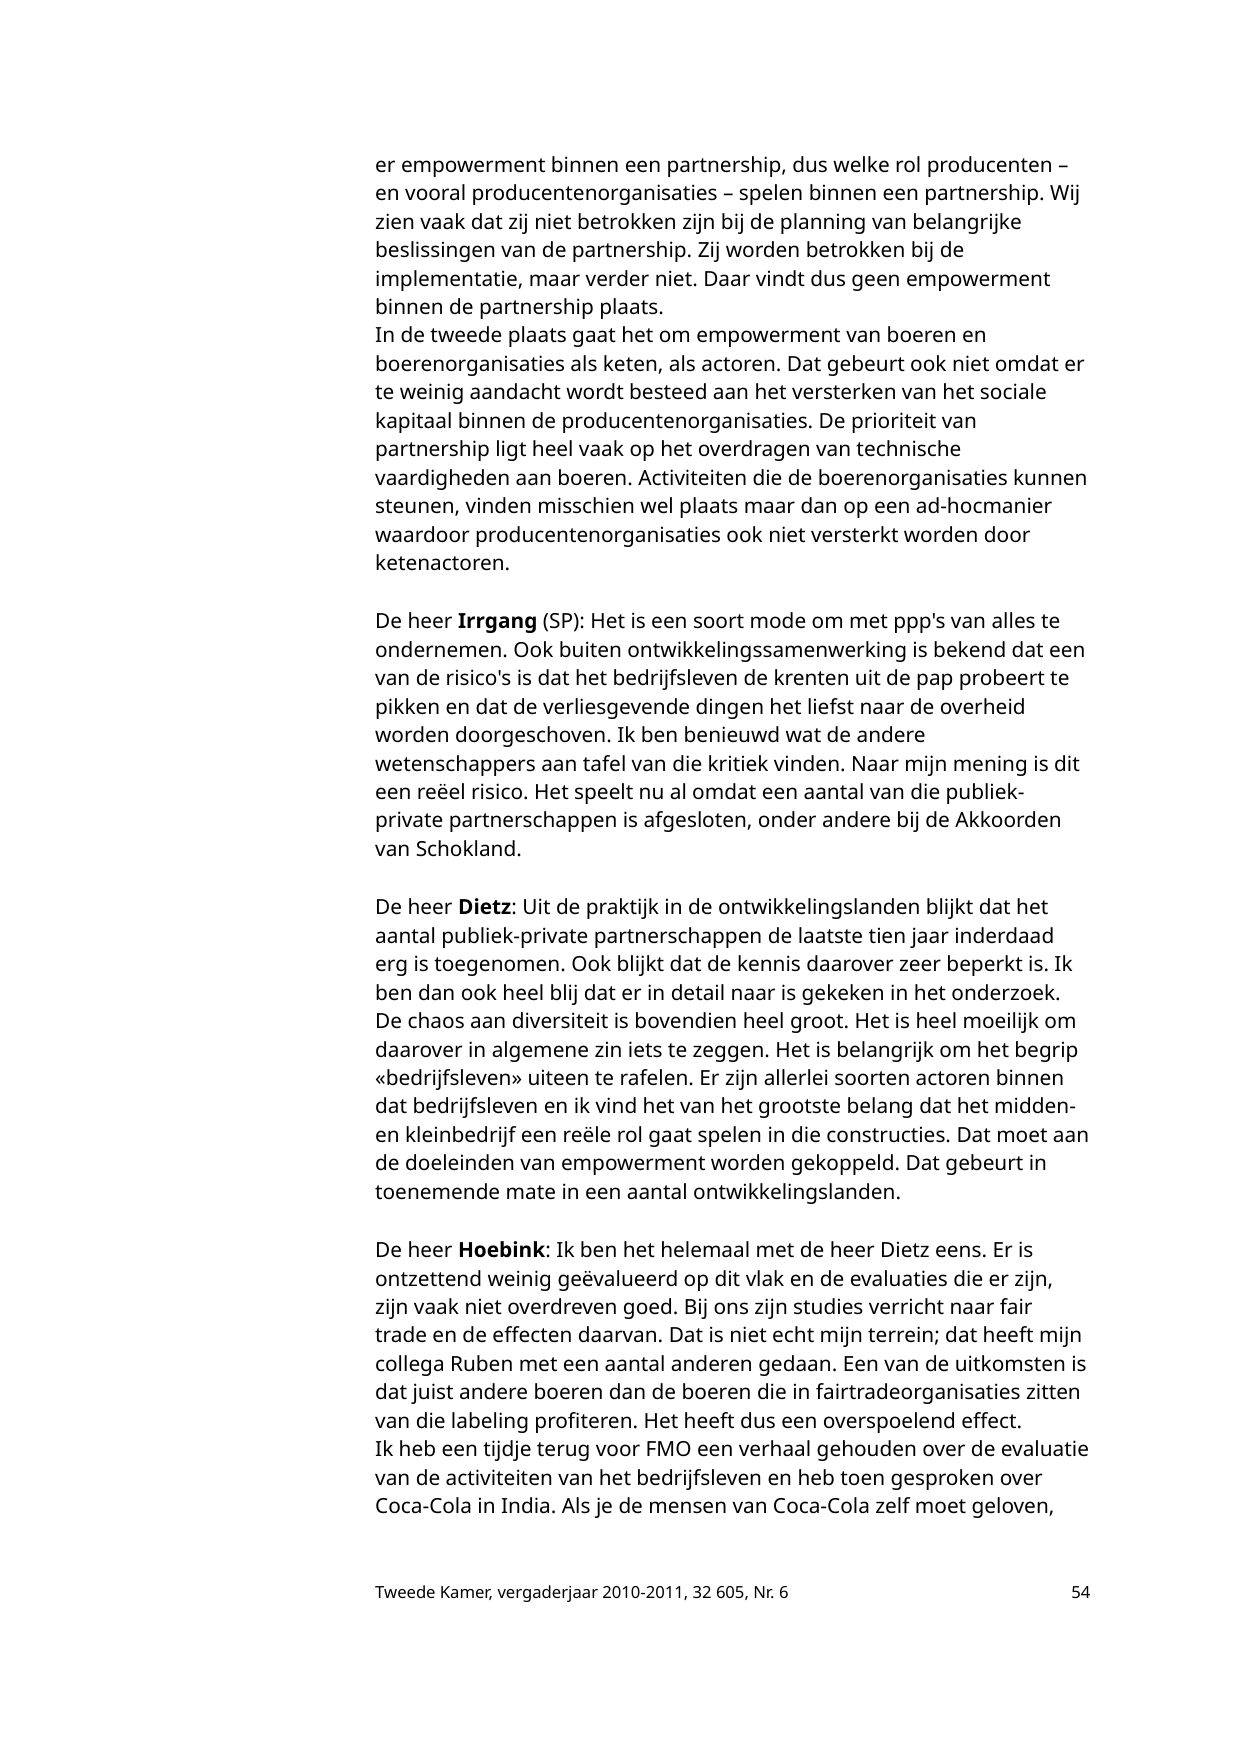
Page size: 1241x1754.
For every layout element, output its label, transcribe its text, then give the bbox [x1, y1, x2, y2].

text De heer Dietz: Uit de praktijk in de ontwikkelingslanden blijkt dat het aantal publiek-private partnerschappen de laatste tien jaar inderdaad erg is toegenomen. Ook blijkt dat de kennis daarover zeer beperkt is. Ik ben dan ook heel blij dat er in detail naar is gekeken in het onderzoek. De chaos aan diversiteit is bovendien heel groot. Het is heel moeilijk om daarover in algemene zin iets te zeggen. Het is belangrijk om het begrip «bedrijfsleven» uiteen te rafelen. Er zijn allerlei soorten actoren binnen dat bedrijfsleven en ik vind het van het grootste belang dat het midden- en kleinbedrijf een reële rol gaat spelen in die constructies. Dat moet aan de doeleinden van empowerment worden gekoppeld. Dat gebeurt in toenemende mate in een aantal ontwikkelingslanden. [375, 892, 1090, 1205]
text er empowerment binnen een partnership, dus welke rol producenten – en vooral producentenorganisaties – spelen binnen een partnership. Wij zien vaak dat zij niet betrokken zijn bij de planning van belangrijke beslissingen van de partnership. Zij worden betrokken bij de implementatie, maar verder niet. Daar vindt dus geen empowerment binnen de partnership plaats. [375, 150, 1090, 321]
text De heer Hoebink: Ik ben het helemaal met de heer Dietz eens. Er is ontzettend weinig geëvalueerd op dit vlak en de evaluaties die er zijn, zijn vaak niet overdreven goed. Bij ons zijn studies verricht naar fair trade en de effecten daarvan. Dat is niet echt mijn terrein; dat heeft mijn collega Ruben met een aantal anderen gedaan. Een van de uitkomsten is dat juist andere boeren dan de boeren die in fairtradeorganisaties zitten van die labeling profiteren. Het heeft dus een overspoelend effect. [375, 1235, 1090, 1434]
text In de tweede plaats gaat het om empowerment van boeren en boerenorganisaties als keten, als actoren. Dat gebeurt ook niet omdat er te weinig aandacht wordt besteed aan het versterken van het sociale kapitaal binnen de producentenorganisaties. De prioriteit van partnership ligt heel vaak op het overdragen van technische vaardigheden aan boeren. Activiteiten die de boerenorganisaties kunnen steunen, vinden misschien wel plaats maar dan op een ad-hocmanier waardoor producentenorganisaties ook niet versterkt worden door ketenactoren. [375, 321, 1090, 577]
text Ik heb een tijdje terug voor FMO een verhaal gehouden over de evaluatie van de activiteiten van het bedrijfsleven en heb toen gesproken over Coca-Cola in India. Als je de mensen van Coca-Cola zelf moet geloven, [375, 1434, 1090, 1520]
text De heer Irrgang (SP): Het is een soort mode om met ppp's van alles te ondernemen. Ook buiten ontwikkelingssamenwerking is bekend dat een van de risico's is dat het bedrijfsleven de krenten uit de pap probeert te pikken en dat de verliesgevende dingen het liefst naar de overheid worden doorgeschoven. Ik ben benieuwd wat de andere wetenschappers aan tafel van die kritiek vinden. Naar mijn mening is dit een reëel risico. Het speelt nu al omdat een aantal van die publiek-private partnerschappen is afgesloten, onder andere bij de Akkoorden van Schokland. [375, 607, 1090, 862]
